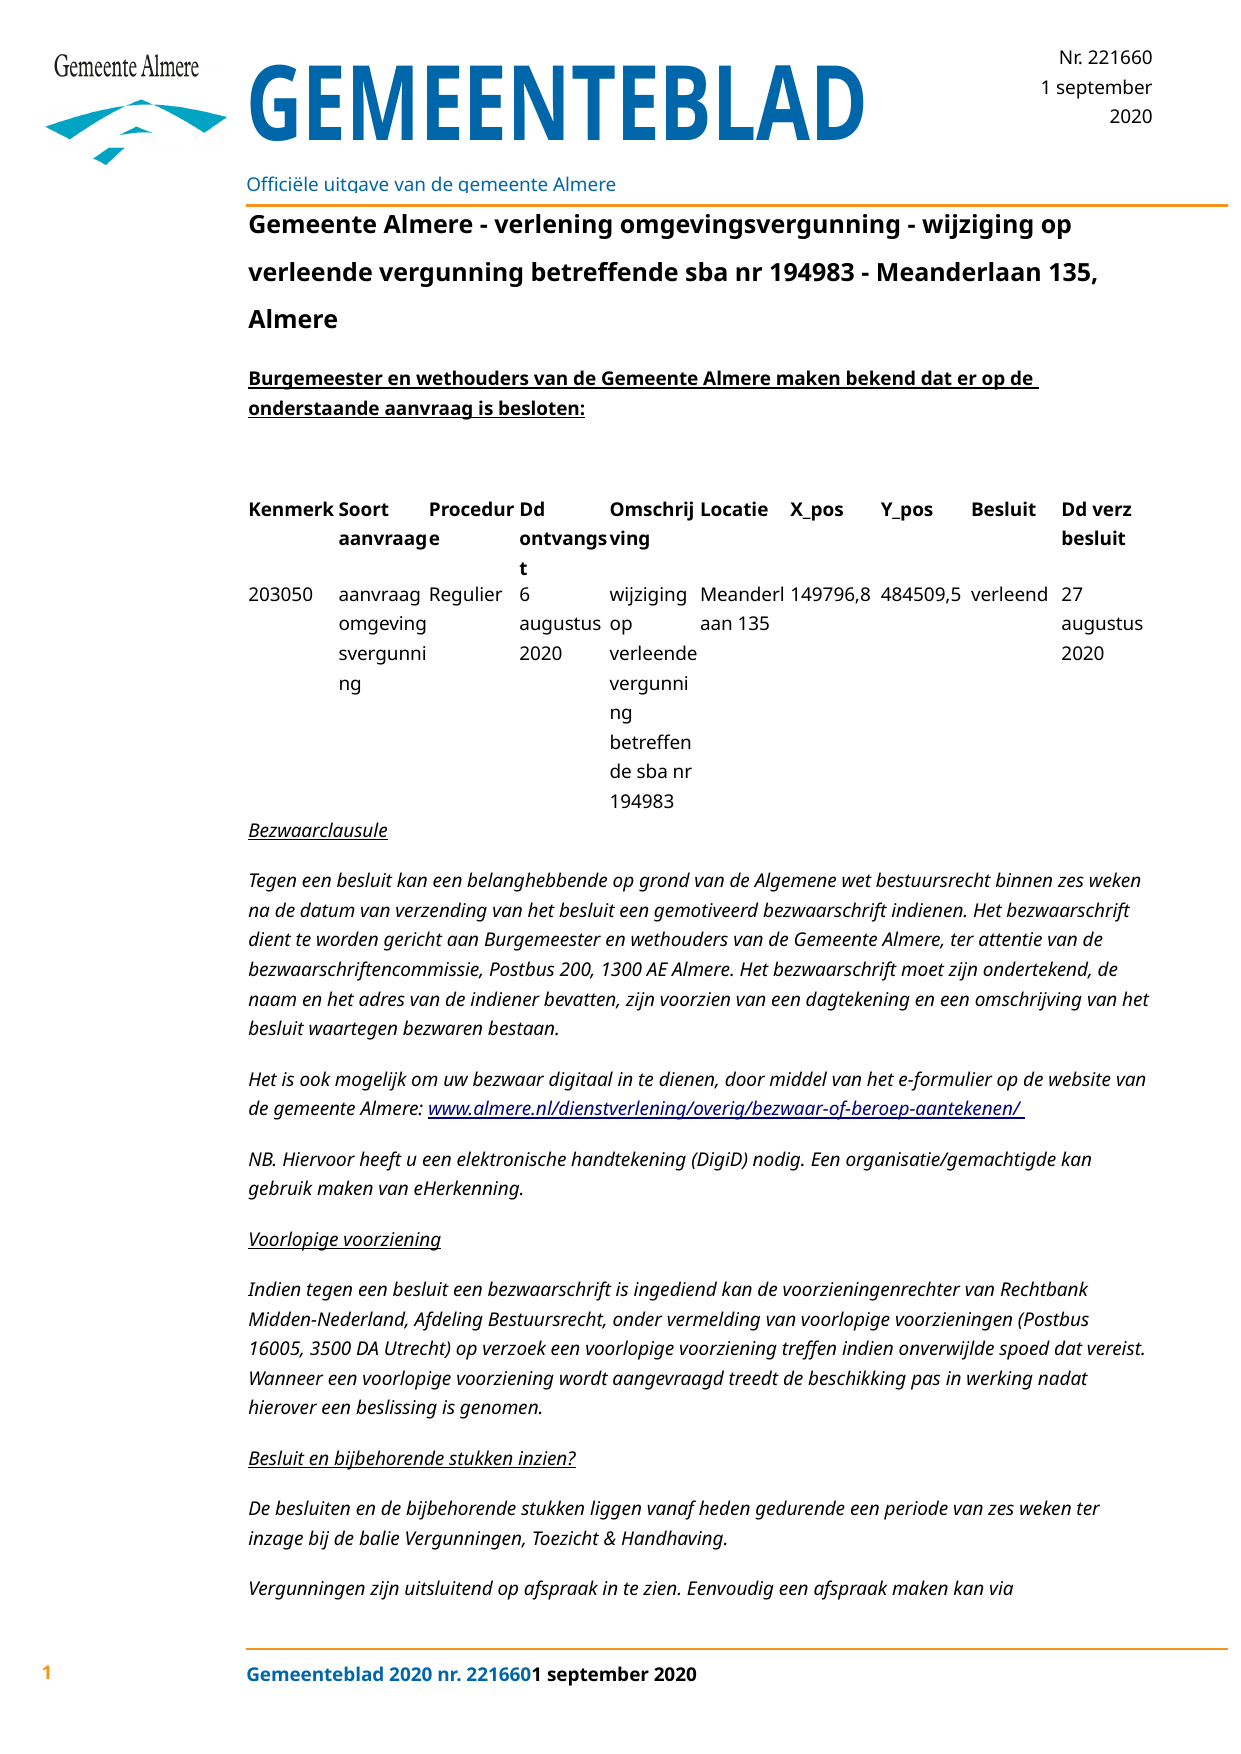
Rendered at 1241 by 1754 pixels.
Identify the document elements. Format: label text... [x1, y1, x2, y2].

text Vergunningen zijn uitsluitend op afspraak in te zien. Eenvoudig een afspraak maken kan via [248, 1575, 1152, 1601]
table_header Kenmerk [248, 496, 338, 581]
text Het is ook mogelijk om uw bezwaar digitaal in te dienen, door middel van het e-formulier op de website van de gemeente Almere: www.almere.nl/dienstverlening/overig/bezwaar-of-beroep-aantekenen/ [248, 1066, 1152, 1121]
text Indien tegen een besluit een bezwaarschrift is ingediend kan de voorzieningenrechter van Rechtbank Midden-Nederland, Afdeling Bestuursrecht, onder vermelding van voorlopige voorzieningen (Postbus 16005, 3500 DA Utrecht) op verzoek een voorlopige voorziening treffen indien onverwijlde spoed dat vereist. Wanneer een voorlopige voorziening wordt aangevraagd treedt de beschikking pas in werking nadat hierover een beslissing is genomen. [248, 1276, 1152, 1420]
text De besluiten en de bijbehorende stukken liggen vanaf heden gedurende een periode van zes weken ter inzage bij de balie Vergunningen, Toezicht & Handhaving. [248, 1495, 1152, 1551]
table_cell Regulier [429, 581, 519, 814]
table_cell 484509,5 [881, 581, 971, 814]
table_header Besluit [971, 496, 1061, 581]
table_header Procedure [429, 496, 519, 581]
table_header X_pos [790, 496, 881, 581]
text Tegen een besluit kan een belanghebbende op grond van de Algemene wet bestuursrecht binnen zes weken na de datum van verzending van het besluit een gemotiveerd bezwaarschrift indienen. Het bezwaarschrift dient te worden gericht aan Burgemeester en wethouders van de Gemeente Almere, ter attentie van de bezwaarschriftencommissie, Postbus 200, 1300 AE Almere. Het bezwaarschrift moet zijn ondertekend, de naam en het adres van de indiener bevatten, zijn voorzien van een dagtekening en een omschrijving van het besluit waartegen bezwaren bestaan. [248, 867, 1152, 1041]
table_cell verleend [971, 581, 1061, 814]
table_cell wijziging op verleende vergunning betreffende sba nr 194983 [609, 581, 700, 814]
table_cell 149796,8 [790, 581, 881, 814]
table_cell Meanderlaan 135 [700, 581, 790, 814]
table_header Soort aanvraag [338, 496, 429, 581]
table_cell 203050 [248, 581, 338, 814]
picture [41, 47, 231, 172]
table_header Dd ontvangst [519, 496, 609, 581]
table_cell 27 augustus 2020 [1061, 581, 1152, 814]
text Bezwaarclausule [248, 817, 1152, 843]
table_cell aanvraag omgevingsvergunning [338, 581, 429, 814]
text Gemeente Almere - verlening omgevingsvergunning - wijziging op verleende vergunning betreffende sba nr 194983 - Meanderlaan 135, Almere [248, 207, 1152, 336]
text Burgemeester en wethouders van de Gemeente Almere maken bekend dat er op de onderstaande aanvraag is besloten: [248, 366, 1152, 421]
table_cell 6 augustus 2020 [519, 581, 609, 814]
table_header Y_pos [881, 496, 971, 581]
table_header Dd verz besluit [1061, 496, 1152, 581]
text Besluit en bijbehorende stukken inzien? [248, 1445, 1152, 1471]
table_header Omschrijving [609, 496, 700, 581]
text NB. Hiervoor heeft u een elektronische handtekening (DigiD) nodig. Een organisatie/gemachtigde kan gebruik maken van eHerkenning. [248, 1146, 1152, 1201]
table_header Locatie [700, 496, 790, 581]
text Voorlopige voorziening [248, 1226, 1152, 1251]
